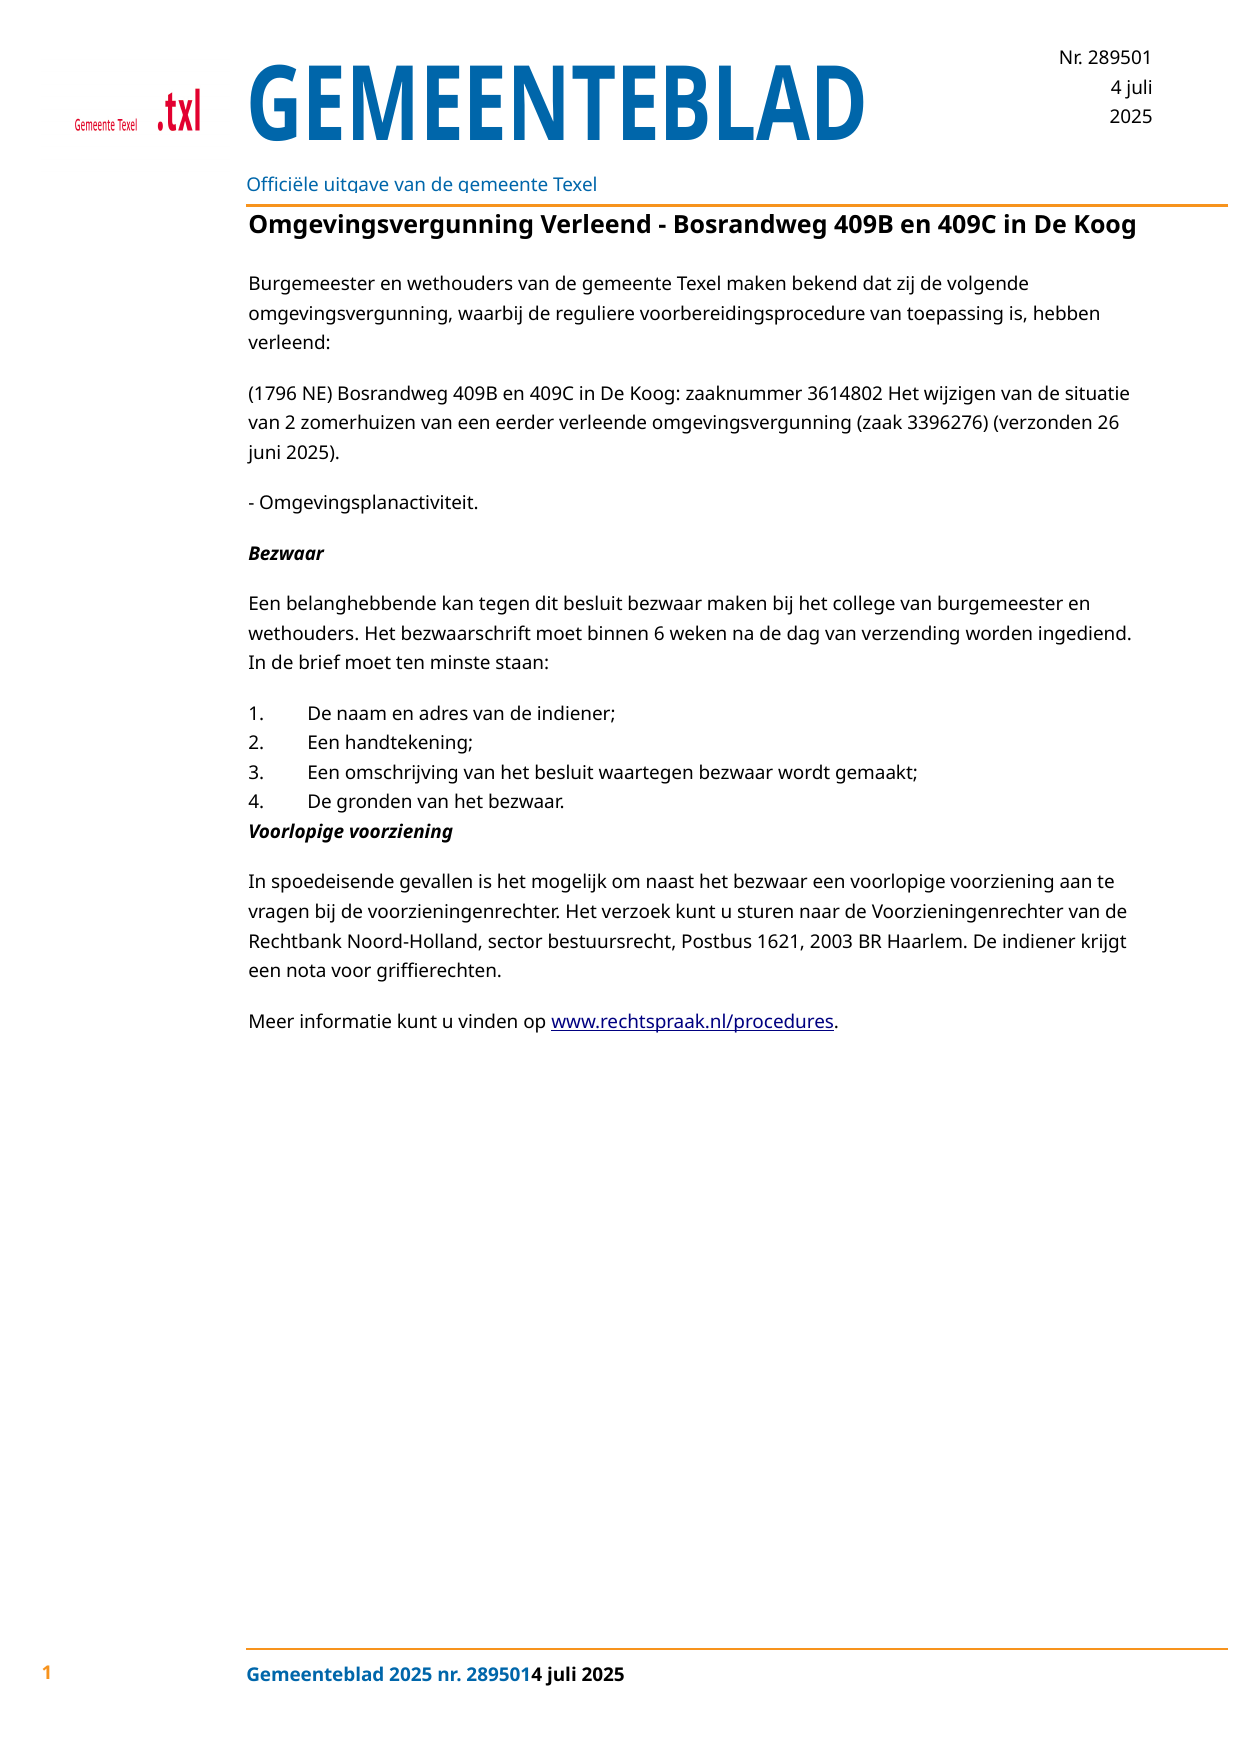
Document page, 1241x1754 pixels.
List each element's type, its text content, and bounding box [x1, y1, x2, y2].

text In spoedeisende gevallen is het mogelijk om naast het bezwaar een voorlopige voorziening aan te vragen bij de voorzieningenrechter. Het verzoek kunt u sturen naar de Voorzieningenrechter van de Rechtbank Noord-Holland, sector bestuursrecht, Postbus 1621, 2003 BR Haarlem. De indiener krijgt een nota voor griffierechten. [248, 869, 1152, 983]
text Omgevingsvergunning Verleend - Bosrandweg 409B en 409C in De Koog [248, 207, 1152, 241]
picture [41, 47, 231, 172]
text (1796 NE) Bosrandweg 409B en 409C in De Koog: zaaknummer 3614802 Het wijzigen van de situatie van 2 zomerhuizen van een eerder verleende omgevingsvergunning (zaak 3396276) (verzonden 26 juni 2025). [248, 380, 1152, 465]
list De naam en adres van de indiener; [248, 700, 1152, 726]
list De gronden van het bezwaar. [248, 789, 1152, 814]
text Burgemeester en wethouders van de gemeente Texel maken bekend dat zij de volgende omgevingsvergunning, waarbij de reguliere voorbereidingsprocedure van toepassing is, hebben verleend: [248, 270, 1152, 355]
text Meer informatie kunt u vinden op www.rechtspraak.nl/procedures. [248, 1008, 1152, 1033]
text Bezwaar [248, 540, 1152, 566]
text - Omgevingsplanactiviteit. [248, 489, 1152, 515]
list Een omschrijving van het besluit waartegen bezwaar wordt gemaakt; [248, 759, 1152, 785]
text Voorlopige voorziening [248, 818, 1152, 844]
list Een handtekening; [248, 729, 1152, 755]
text Een belanghebbende kan tegen dit besluit bezwaar maken bij het college van burgemeester en wethouders. Het bezwaarschrift moet binnen 6 weken na de dag van verzending worden ingediend. In de brief moet ten minste staan: [248, 590, 1152, 675]
